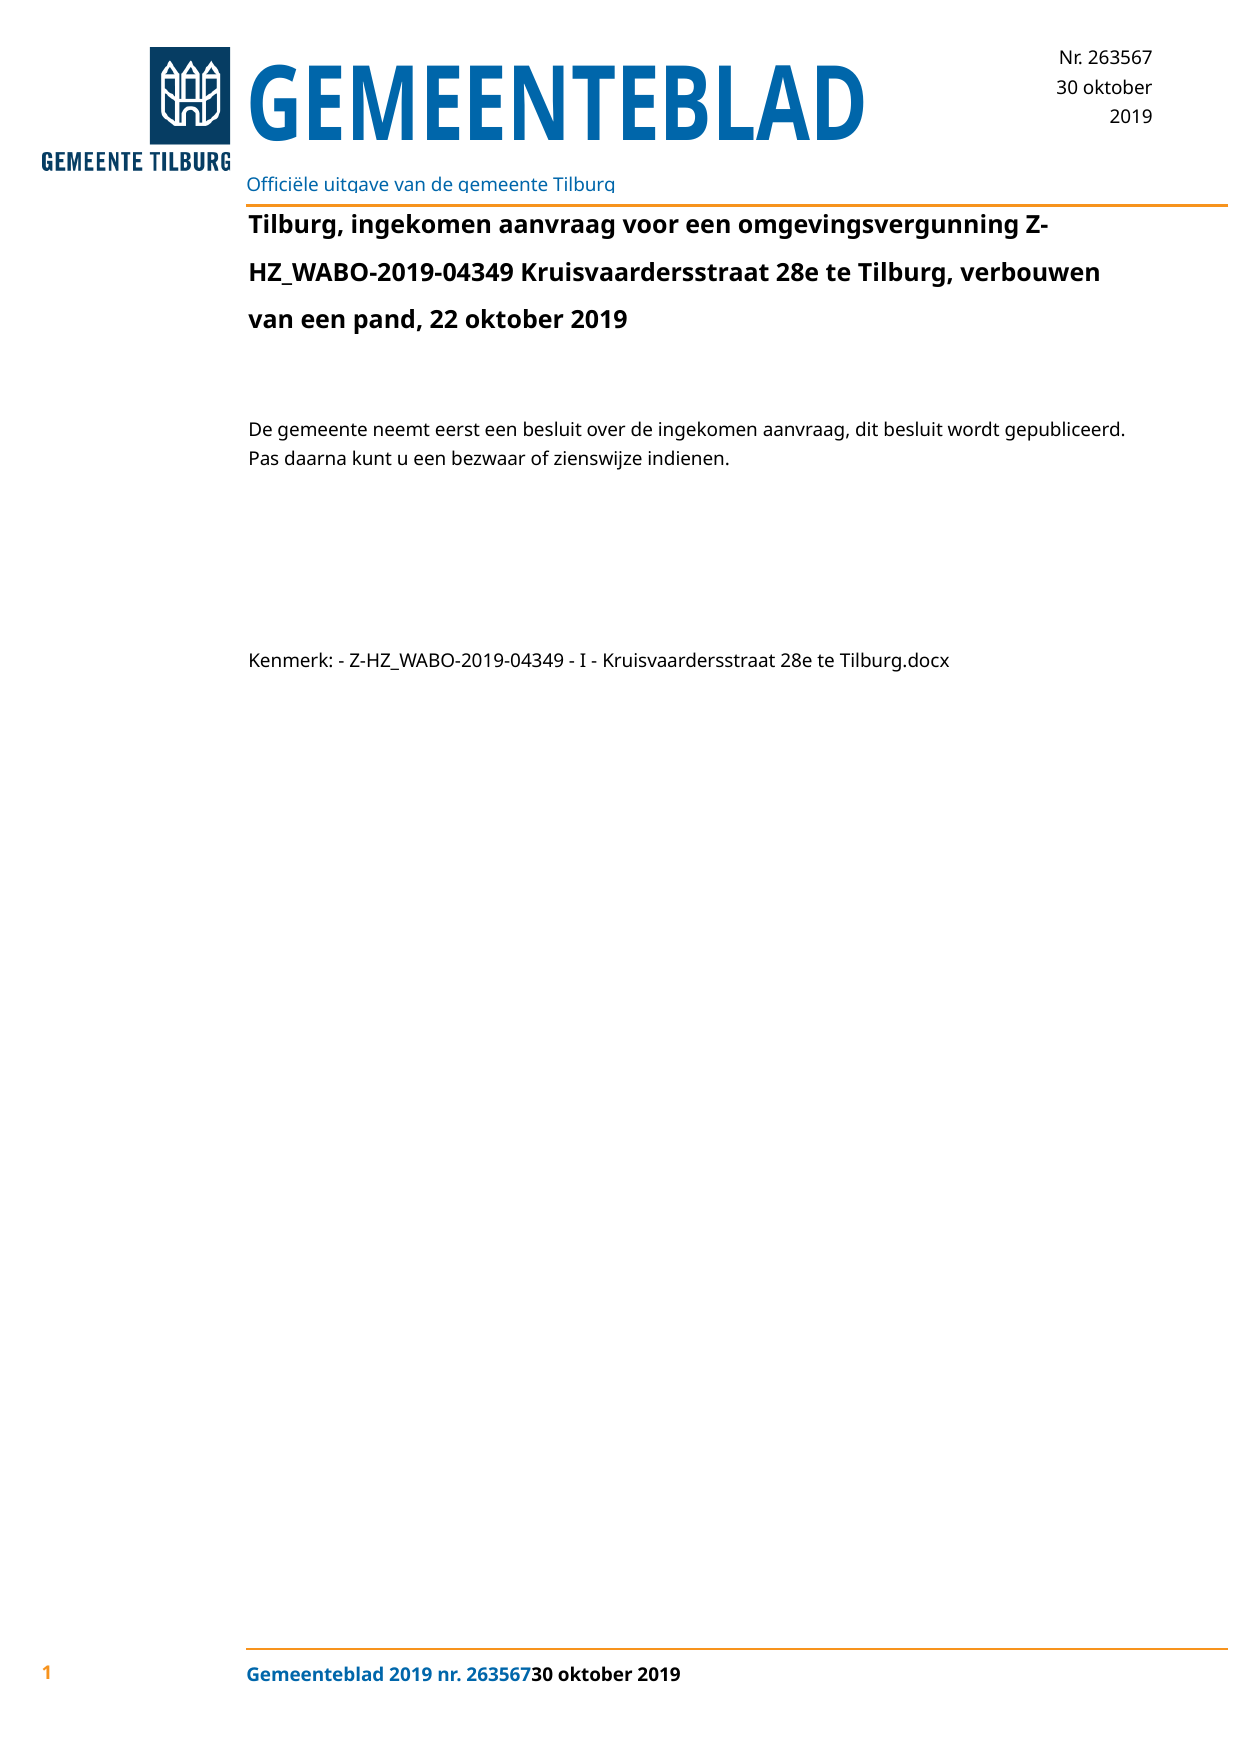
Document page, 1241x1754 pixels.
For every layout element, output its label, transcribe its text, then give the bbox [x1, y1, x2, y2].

picture [41, 47, 231, 172]
text De gemeente neemt eerst een besluit over de ingekomen aanvraag, dit besluit wordt gepubliceerd. Pas daarna kunt u een bezwaar of zienswijze indienen. [248, 416, 1152, 471]
text Kenmerk: - Z-HZ_WABO-2019-04349 - I - Kruisvaardersstraat 28e te Tilburg.docx [248, 647, 1152, 673]
text Tilburg, ingekomen aanvraag voor een omgevingsvergunning Z-HZ_WABO-2019-04349 Kruisvaardersstraat 28e te Tilburg, verbouwen van een pand, 22 oktober 2019 [248, 207, 1152, 336]
